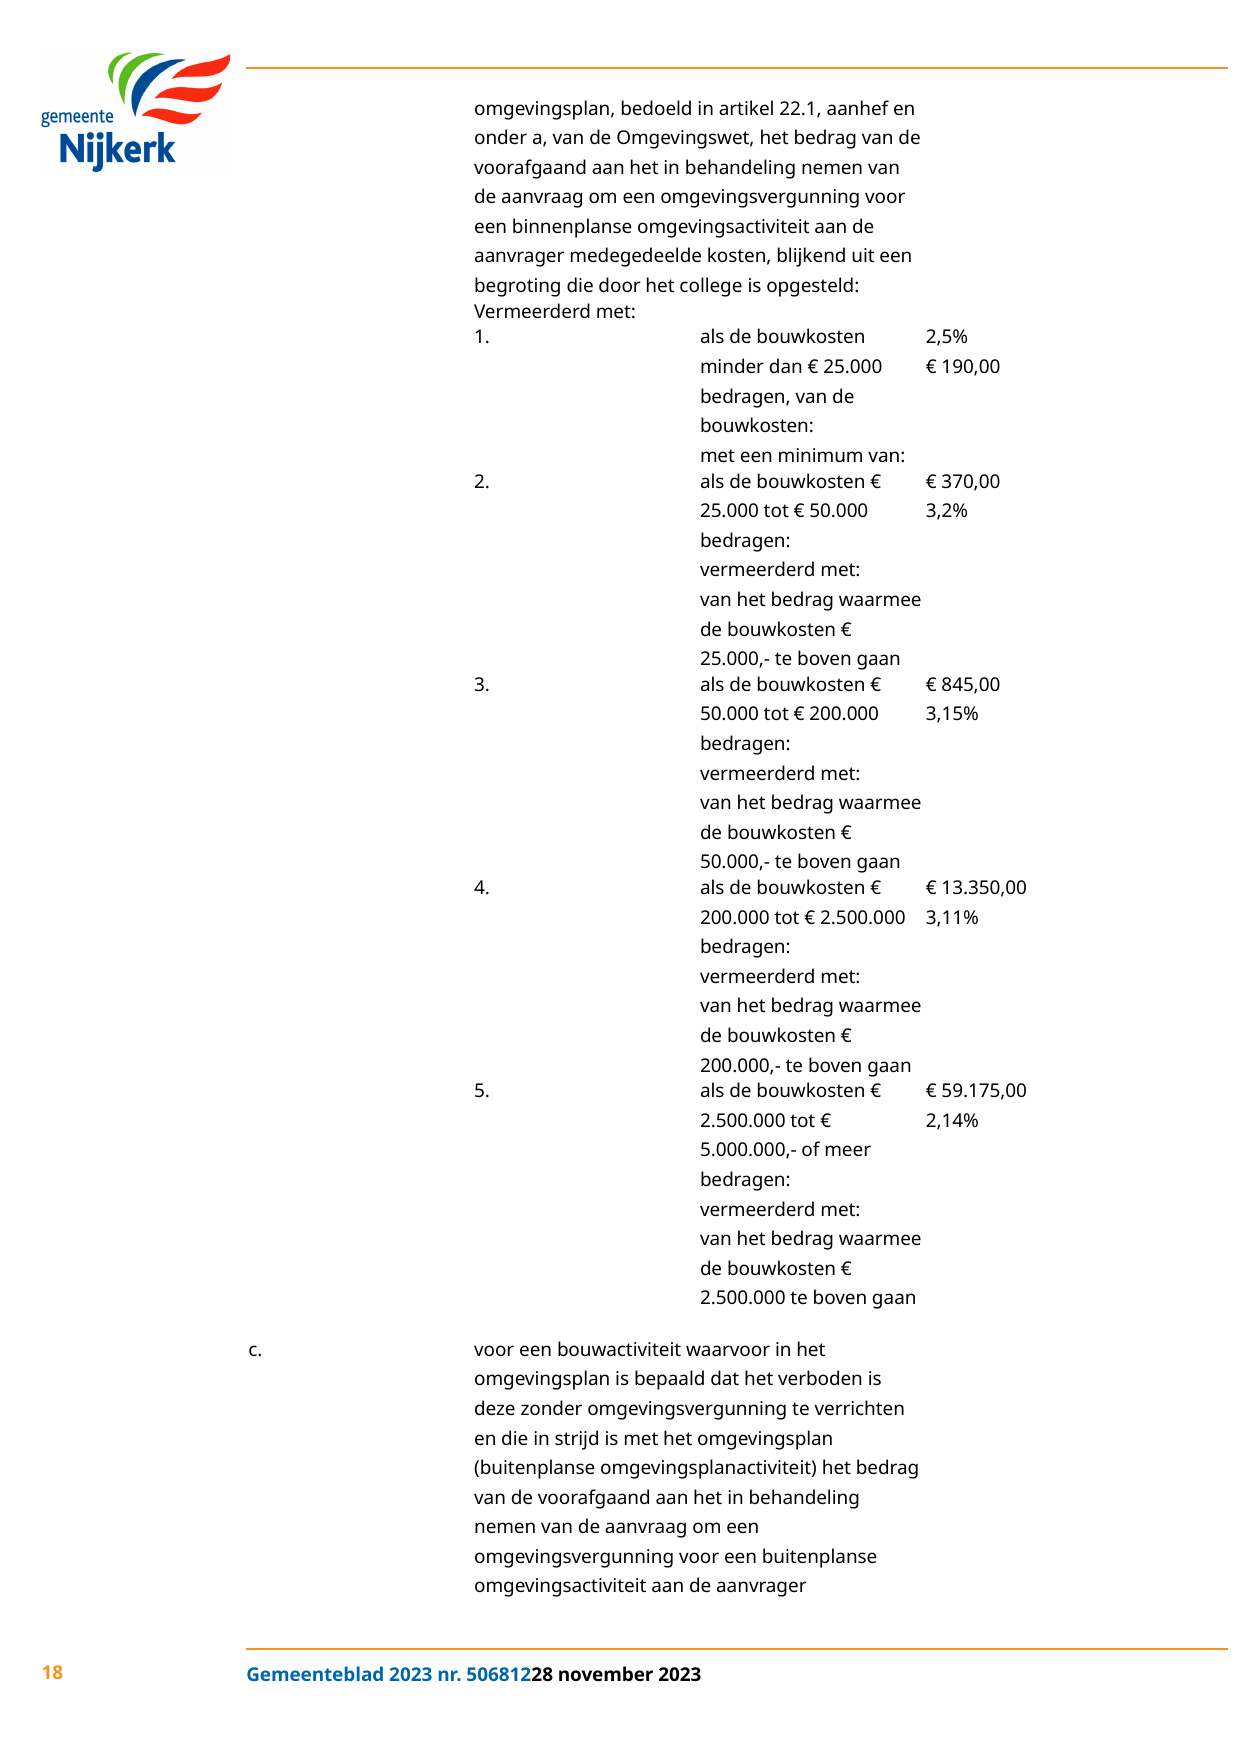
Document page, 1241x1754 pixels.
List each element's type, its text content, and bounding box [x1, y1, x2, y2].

table_cell 2,5% € 190,00 [926, 324, 1152, 468]
table_cell [926, 1310, 1152, 1336]
table_cell 5. [474, 1078, 700, 1310]
table_cell [248, 671, 474, 874]
table_cell [248, 1078, 474, 1310]
table_cell als de bouwkosten € 2.500.000 tot € 5.000.000,- of meer bedragen: vermeerderd met: van het bedrag waarmee de bouwkosten € 2.500.000 te boven gaan [700, 1078, 926, 1310]
table_cell als de bouwkosten € 50.000 tot € 200.000 bedragen: vermeerderd met: van het bedrag waarmee de bouwkosten € 50.000,- te boven gaan [700, 671, 926, 874]
table_cell 4. [474, 874, 700, 1077]
table_cell [248, 1310, 474, 1336]
table_cell als de bouwkosten € 25.000 tot € 50.000 bedragen: vermeerderd met: van het bedrag waarmee de bouwkosten € 25.000,- te boven gaan [700, 468, 926, 671]
picture [41, 47, 231, 172]
table_cell [248, 468, 474, 671]
table_cell [248, 324, 474, 468]
table_cell [926, 298, 1152, 324]
table_cell € 845,00 3,15% [926, 671, 1152, 874]
table_cell 1. [474, 324, 700, 468]
table_cell omgevingsplan, bedoeld in artikel 22.1, aanhef en onder a, van de Omgevingswet, het bedrag van de voorafgaand aan het in behandeling nemen van de aanvraag om een omgevingsvergunning voor een binnenplanse omgevingsactiviteit aan de aanvrager medegedeelde kosten, blijkend uit een begroting die door het college is opgesteld: [474, 95, 926, 298]
table_cell 2. [474, 468, 700, 671]
table_cell c. [248, 1336, 474, 1598]
table_cell [926, 1336, 1152, 1598]
table_cell [248, 95, 474, 298]
table_cell 3. [474, 671, 700, 874]
table_cell € 13.350,00 3,11% [926, 874, 1152, 1077]
table_cell € 370,00 3,2% [926, 468, 1152, 671]
table_cell als de bouwkosten minder dan € 25.000 bedragen, van de bouwkosten: met een minimum van: [700, 324, 926, 468]
table_cell als de bouwkosten € 200.000 tot € 2.500.000 bedragen: vermeerderd met: van het bedrag waarmee de bouwkosten € 200.000,- te boven gaan [700, 874, 926, 1077]
table_cell voor een bouwactiviteit waarvoor in het omgevingsplan is bepaald dat het verboden is deze zonder omgevingsvergunning te verrichten en die in strijd is met het omgevingsplan (buitenplanse omgevingsplanactiviteit) het bedrag van de voorafgaand aan het in behandeling nemen van de aanvraag om een omgevingsvergunning voor een buitenplanse omgevingsactiviteit aan de aanvrager [474, 1336, 926, 1598]
table_cell [926, 95, 1152, 298]
table_cell [248, 874, 474, 1077]
table_cell [474, 1310, 926, 1336]
table_cell € 59.175,00 2,14% [926, 1078, 1152, 1310]
table_cell [248, 298, 474, 324]
table_cell Vermeerderd met: [474, 298, 926, 324]
